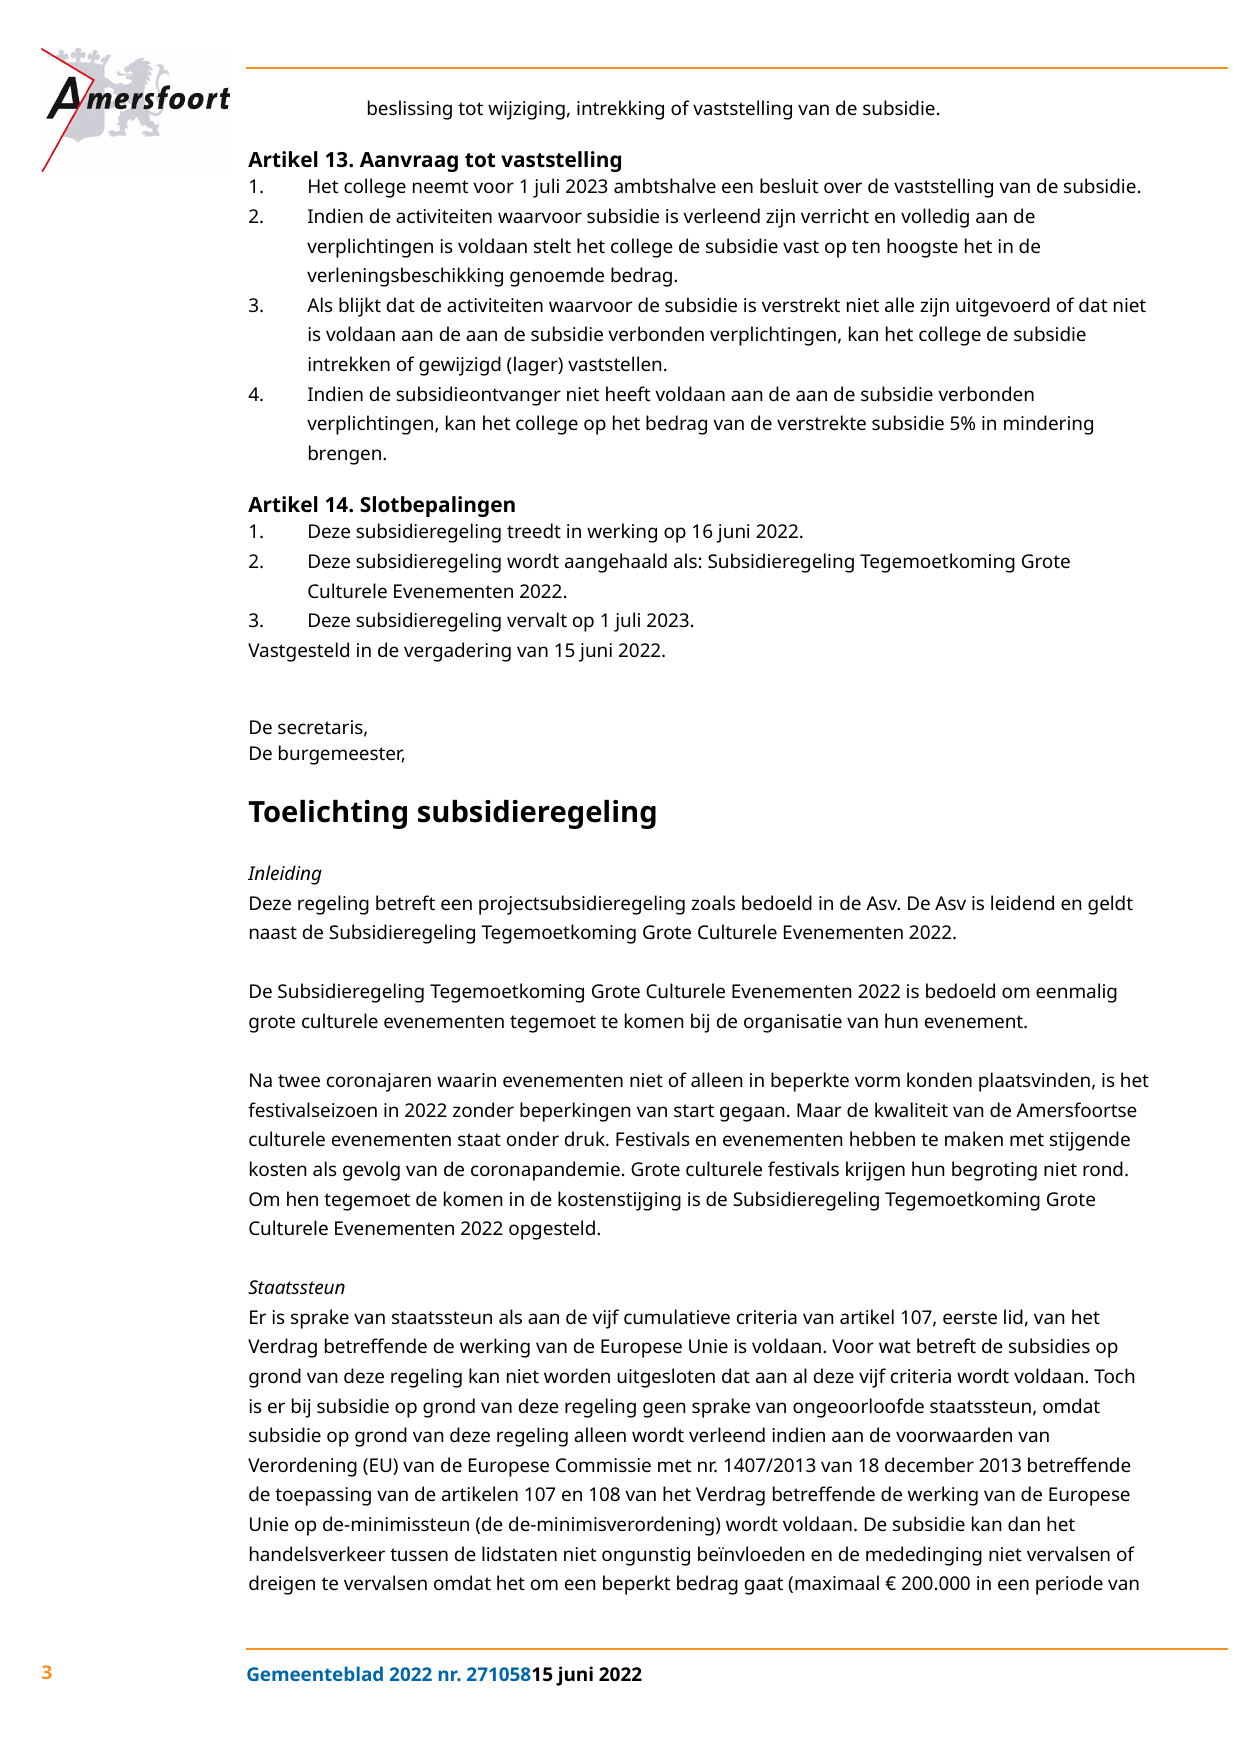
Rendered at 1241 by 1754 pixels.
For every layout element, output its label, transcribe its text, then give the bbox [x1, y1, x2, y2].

text Artikel 14. Slotbepalingen [248, 490, 1152, 519]
text Na twee coronajaren waarin evenementen niet of alleen in beperkte vorm konden plaatsvinden, is het festivalseizoen in 2022 zonder beperkingen van start gegaan. Maar de kwaliteit van de Amersfoortse culturele evenementen staat onder druk. Festivals en evenementen hebben te maken met stijgende kosten als gevolg van de coronapandemie. Grote culturele festivals krijgen hun begroting niet rond. Om hen tegemoet de komen in de kostenstijging is de Subsidieregeling Tegemoetkoming Grote Culturele Evenementen 2022 opgesteld. [248, 1067, 1152, 1241]
text Er is sprake van staatssteun als aan de vijf cumulatieve criteria van artikel 107, eerste lid, van het Verdrag betreffende de werking van de Europese Unie is voldaan. Voor wat betreft de subsidies op grond van deze regeling kan niet worden uitgesloten dat aan al deze vijf criteria wordt voldaan. Toch is er bij subsidie op grond van deze regeling geen sprake van ongeoorloofde staatssteun, omdat subsidie op grond van deze regeling alleen wordt verleend indien aan de voorwaarden van Verordening (EU) van de Europese Commissie met nr. 1407/2013 van 18 december 2013 betreffende de toepassing van de artikelen 107 en 108 van het Verdrag betreffende de werking van de Europese Unie op de-minimissteun (de de-minimisverordening) wordt voldaan. De subsidie kan dan het handelsverkeer tussen de lidstaten niet ongunstig beïnvloeden en de mededinging niet vervalsen of dreigen te vervalsen omdat het om een beperkt bedrag gaat (maximaal € 200.000 in een periode van [248, 1304, 1152, 1596]
text Deze regeling betreft een projectsubsidieregeling zoals bedoeld in de Asv. De Asv is leidend en geldt naast de Subsidieregeling Tegemoetkoming Grote Culturele Evenementen 2022. [248, 890, 1152, 945]
list Als blijkt dat de activiteiten waarvoor de subsidie is verstrekt niet alle zijn uitgevoerd of dat niet is voldaan aan de aan de subsidie verbonden verplichtingen, kan het college de subsidie intrekken of gewijzigd (lager) vaststellen. [248, 292, 1152, 377]
text Artikel 13. Aanvraag tot vaststelling [248, 145, 1152, 174]
text Toelichting subsidieregeling [248, 791, 1152, 831]
list Indien de subsidieontvanger niet heeft voldaan aan de aan de subsidie verbonden verplichtingen, kan het college op het bedrag van de verstrekte subsidie 5% in mindering brengen. [248, 381, 1152, 466]
text De Subsidieregeling Tegemoetkoming Grote Culturele Evenementen 2022 is bedoeld om eenmalig grote culturele evenementen tegemoet te komen bij de organisatie van hun evenement. [248, 979, 1152, 1034]
text Vastgesteld in de vergadering van 15 juni 2022. [248, 637, 1152, 663]
text De secretaris, [248, 714, 1152, 740]
text De burgemeester, [248, 740, 1152, 766]
picture [41, 47, 231, 172]
list Deze subsidieregeling wordt aangehaald als: Subsidieregeling Tegemoetkoming Grote Culturele Evenementen 2022. [248, 548, 1152, 604]
list Deze subsidieregeling treedt in werking op 16 juni 2022. [248, 519, 1152, 544]
list beslissing tot wijziging, intrekking of vaststelling van de subsidie. [307, 95, 1152, 121]
list Het college neemt voor 1 juli 2023 ambtshalve een besluit over de vaststelling van de subsidie. [248, 174, 1152, 199]
text Inleiding [248, 860, 1152, 886]
list Deze subsidieregeling vervalt op 1 juli 2023. [248, 607, 1152, 633]
list Indien de activiteiten waarvoor subsidie is verleend zijn verricht en volledig aan de verplichtingen is voldaan stelt het college de subsidie vast op ten hoogste het in de verleningsbeschikking genoemde bedrag. [248, 203, 1152, 288]
text Staatssteun [248, 1274, 1152, 1300]
